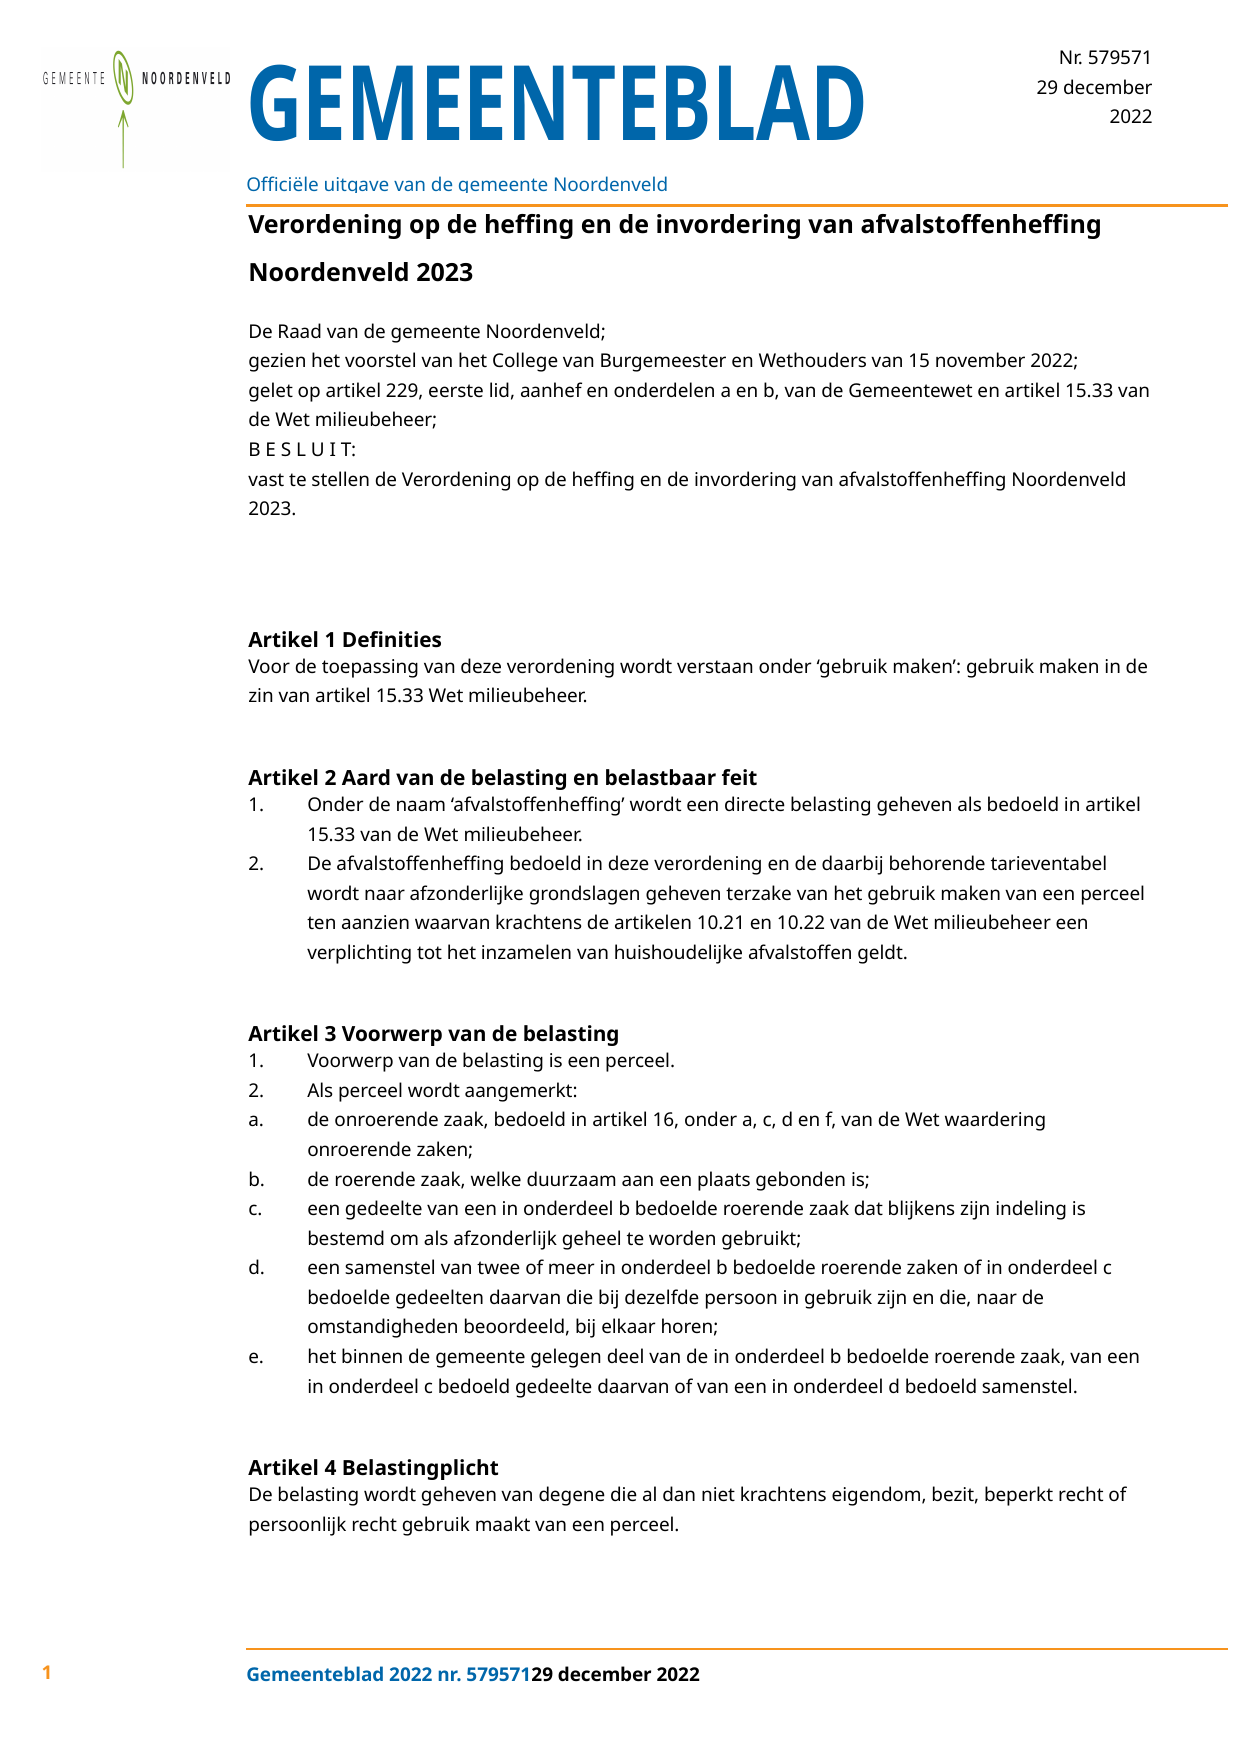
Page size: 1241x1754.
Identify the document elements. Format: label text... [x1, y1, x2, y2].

list het binnen de gemeente gelegen deel van de in onderdeel b bedoelde roerende zaak, van een in onderdeel c bedoeld gedeelte daarvan of van een in onderdeel d bedoeld samenstel. [248, 1343, 1152, 1399]
text De belasting wordt geheven van degene die al dan niet krachtens eigendom, bezit, beperkt recht of persoonlijk recht gebruik maakt van een perceel. [248, 1481, 1152, 1537]
text Artikel 1 Definities [248, 625, 1152, 653]
text gezien het voorstel van het College van Burgemeester en Wethouders van 15 november 2022; [248, 347, 1152, 373]
text gelet op artikel 229, eerste lid, aanhef en onderdelen a en b, van de Gemeentewet en artikel 15.33 van de Wet milieubeheer; [248, 377, 1152, 432]
list De afvalstoffenheffing bedoeld in deze verordening en de daarbij behorende tarieventabel wordt naar afzonderlijke grondslagen geheven terzake van het gebruik maken van een perceel ten aanzien waarvan krachtens de artikelen 10.21 en 10.22 van de Wet milieubeheer een verplichting tot het inzamelen van huishoudelijke afvalstoffen geldt. [248, 850, 1152, 965]
list Als perceel wordt aangemerkt: [248, 1077, 1152, 1103]
list de roerende zaak, welke duurzaam aan een plaats gebonden is; [248, 1166, 1152, 1192]
text Verordening op de heffing en de invordering van afvalstoffenheffing Noordenveld 2023 [248, 207, 1152, 288]
text Artikel 3 Voorwerp van de belasting [248, 1019, 1152, 1047]
list Onder de naam ‘afvalstoffenheffing’ wordt een directe belasting geheven als bedoeld in artikel 15.33 van de Wet milieubeheer. [248, 791, 1152, 846]
text B E S L U I T: [248, 436, 1152, 462]
list Voorwerp van de belasting is een perceel. [248, 1047, 1152, 1073]
list de onroerende zaak, bedoeld in artikel 16, onder a, c, d en f, van de Wet waardering onroerende zaken; [248, 1107, 1152, 1162]
list een samenstel van twee of meer in onderdeel b bedoelde roerende zaken of in onderdeel c bedoelde gedeelten daarvan die bij dezelfde persoon in gebruik zijn en die, naar de omstandigheden beoordeeld, bij elkaar horen; [248, 1254, 1152, 1339]
text Artikel 2 Aard van de belasting en belastbaar feit [248, 763, 1152, 791]
list een gedeelte van een in onderdeel b bedoelde roerende zaak dat blijkens zijn indeling is bestemd om als afzonderlijk geheel te worden gebruikt; [248, 1195, 1152, 1251]
text Voor de toepassing van deze verordening wordt verstaan onder ‘gebruik maken’: gebruik maken in de zin van artikel 15.33 Wet milieubeheer. [248, 653, 1152, 708]
picture [41, 47, 231, 172]
text vast te stellen de Verordening op de heffing en de invordering van afvalstoffenheffing Noordenveld 2023. [248, 466, 1152, 521]
text De Raad van de gemeente Noordenveld; [248, 318, 1152, 344]
text Artikel 4 Belastingplicht [248, 1453, 1152, 1481]
